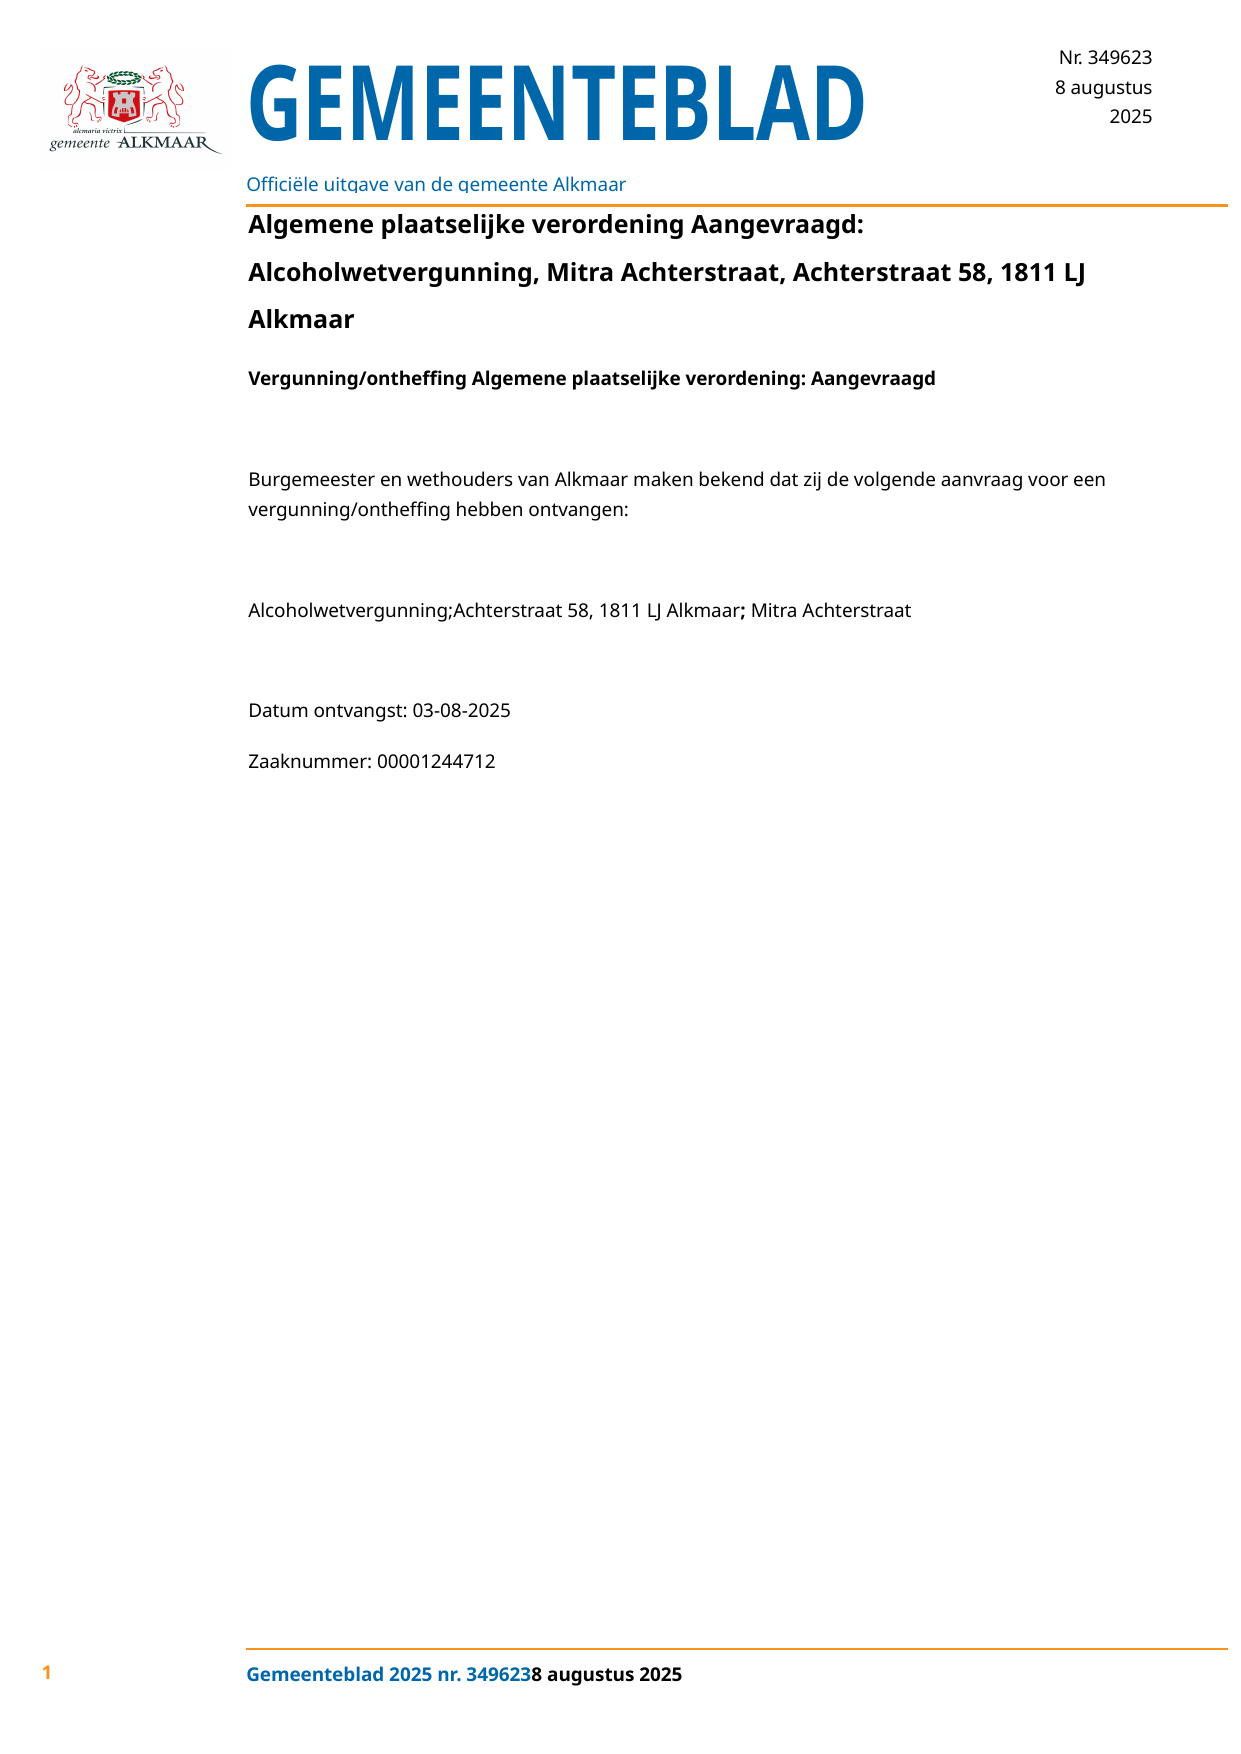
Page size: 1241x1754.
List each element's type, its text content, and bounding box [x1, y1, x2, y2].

text Alcoholwetvergunning;Achterstraat 58, 1811 LJ Alkmaar; Mitra Achterstraat [248, 597, 1152, 622]
text Datum ontvangst: 03-08-2025 [248, 698, 1152, 723]
picture [41, 47, 231, 172]
text Zaaknummer: 00001244712 [248, 748, 1152, 774]
text Vergunning/ontheffing Algemene plaatselijke verordening: Aangevraagd [248, 366, 1152, 391]
text Burgemeester en wethouders van Alkmaar maken bekend dat zij de volgende aanvraag voor een vergunning/ontheffing hebben ontvangen: [248, 466, 1152, 522]
text Algemene plaatselijke verordening Aangevraagd: Alcoholwetvergunning, Mitra Achterstraat, Achterstraat 58, 1811 LJ Alkmaar [248, 207, 1152, 336]
